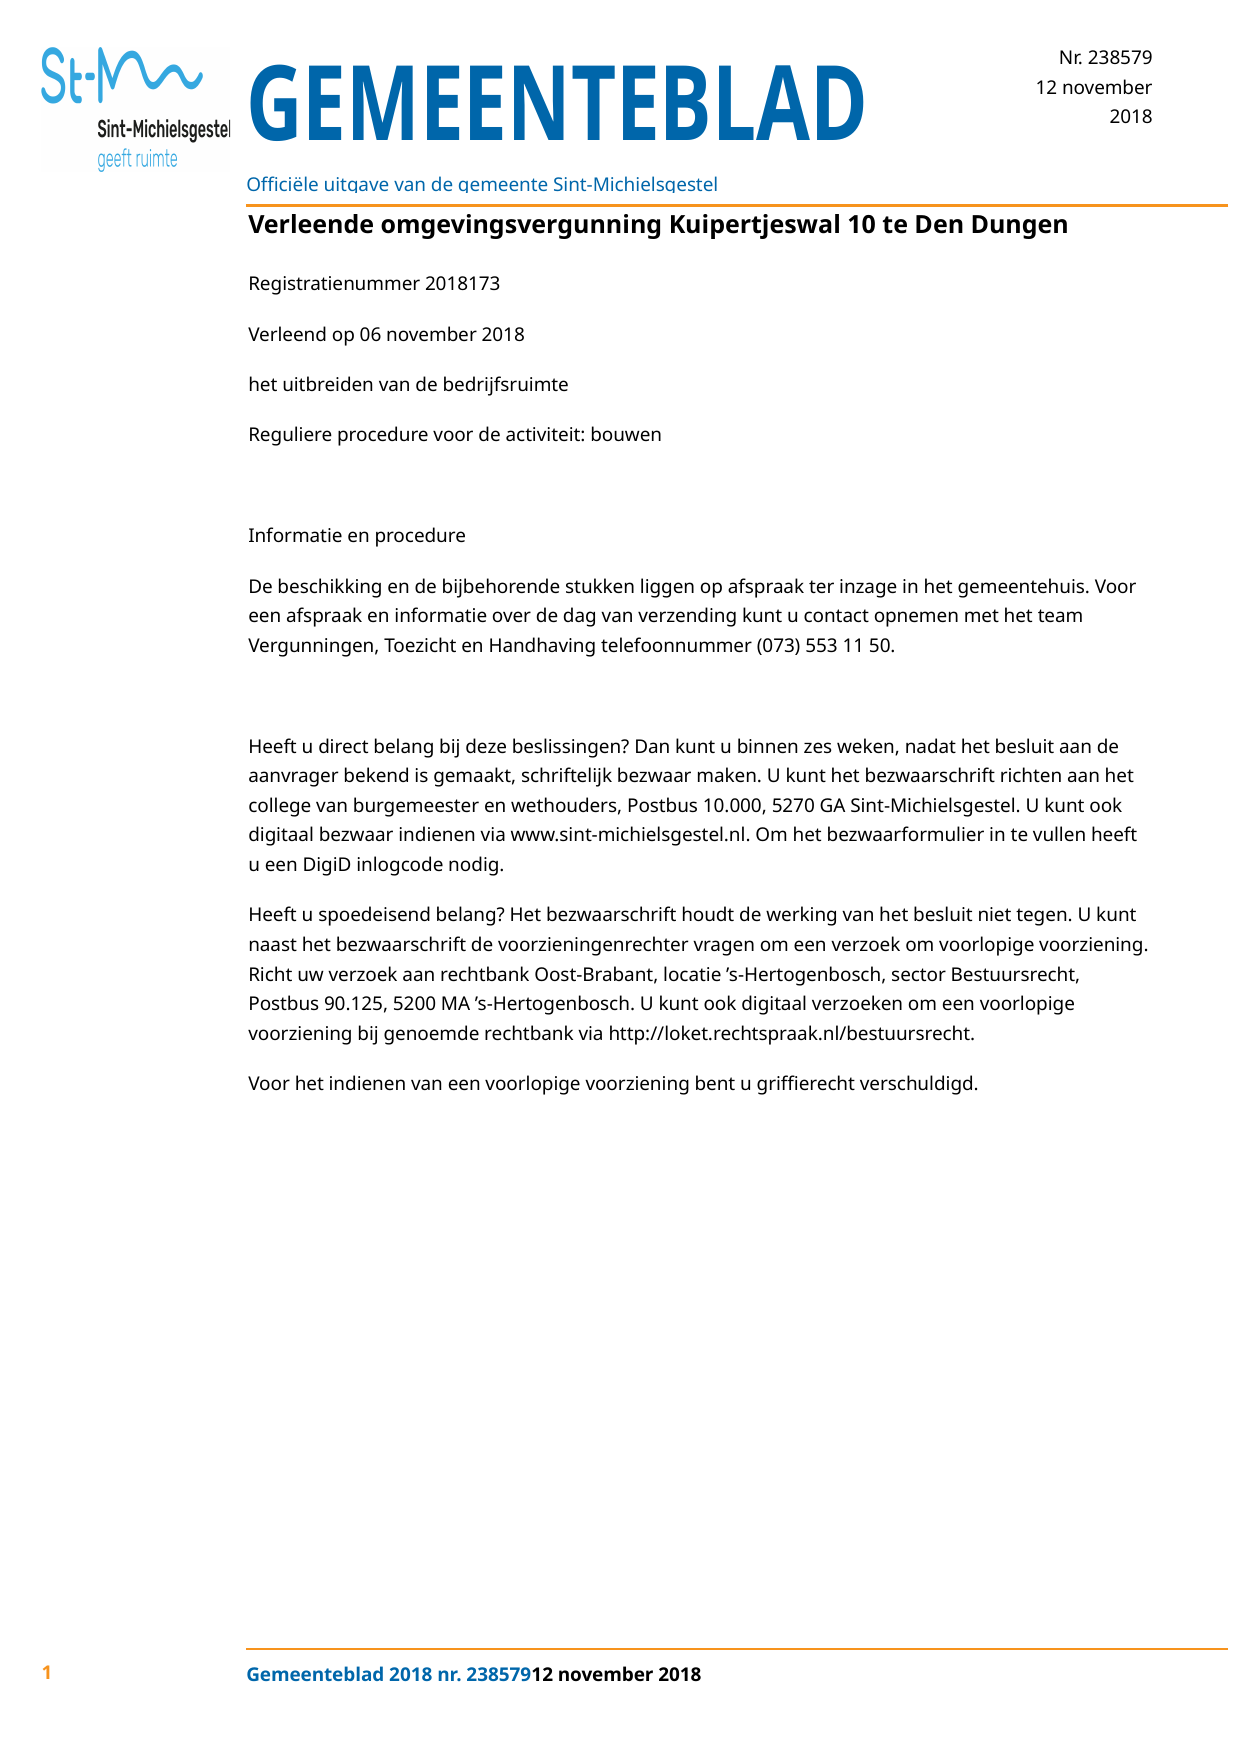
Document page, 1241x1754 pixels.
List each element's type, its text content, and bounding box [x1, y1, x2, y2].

text Voor het indienen van een voorlopige voorziening bent u griffierecht verschuldigd. [248, 1070, 1152, 1096]
picture [41, 47, 231, 172]
text De beschikking en de bijbehorende stukken liggen op afspraak ter inzage in het gemeentehuis. Voor een afspraak en informatie over de dag van verzending kunt u contact opnemen met het team Vergunningen, Toezicht en Handhaving telefoonnummer (073) 553 11 50. [248, 573, 1152, 658]
text Reguliere procedure voor de activiteit: bouwen [248, 422, 1152, 447]
text Verleende omgevingsvergunning Kuipertjeswal 10 te Den Dungen [248, 207, 1152, 241]
text Informatie en procedure [248, 522, 1152, 548]
text Verleend op 06 november 2018 [248, 321, 1152, 346]
text Heeft u direct belang bij deze beslissingen? Dan kunt u binnen zes weken, nadat het besluit aan de aanvrager bekend is gemaakt, schriftelijk bezwaar maken. U kunt het bezwaarschrift richten aan het college van burgemeester en wethouders, Postbus 10.000, 5270 GA Sint-Michielsgestel. U kunt ook digitaal bezwaar indienen via www.sint-michielsgestel.nl. Om het bezwaarformulier in te vullen heeft u een DigiD inlogcode nodig. [248, 733, 1152, 877]
text Heeft u spoedeisend belang? Het bezwaarschrift houdt de werking van het besluit niet tegen. U kunt naast het bezwaarschrift de voorzieningenrechter vragen om een verzoek om voorlopige voorziening. Richt uw verzoek aan rechtbank Oost-Brabant, locatie ’s-Hertogenbosch, sector Bestuursrecht, Postbus 90.125, 5200 MA ’s-Hertogenbosch. U kunt ook digitaal verzoeken om een voorlopige voorziening bij genoemde rechtbank via http://loket.rechtspraak.nl/bestuursrecht. [248, 902, 1152, 1046]
text Registratienummer 2018173 [248, 270, 1152, 296]
text het uitbreiden van de bedrijfsruimte [248, 371, 1152, 397]
